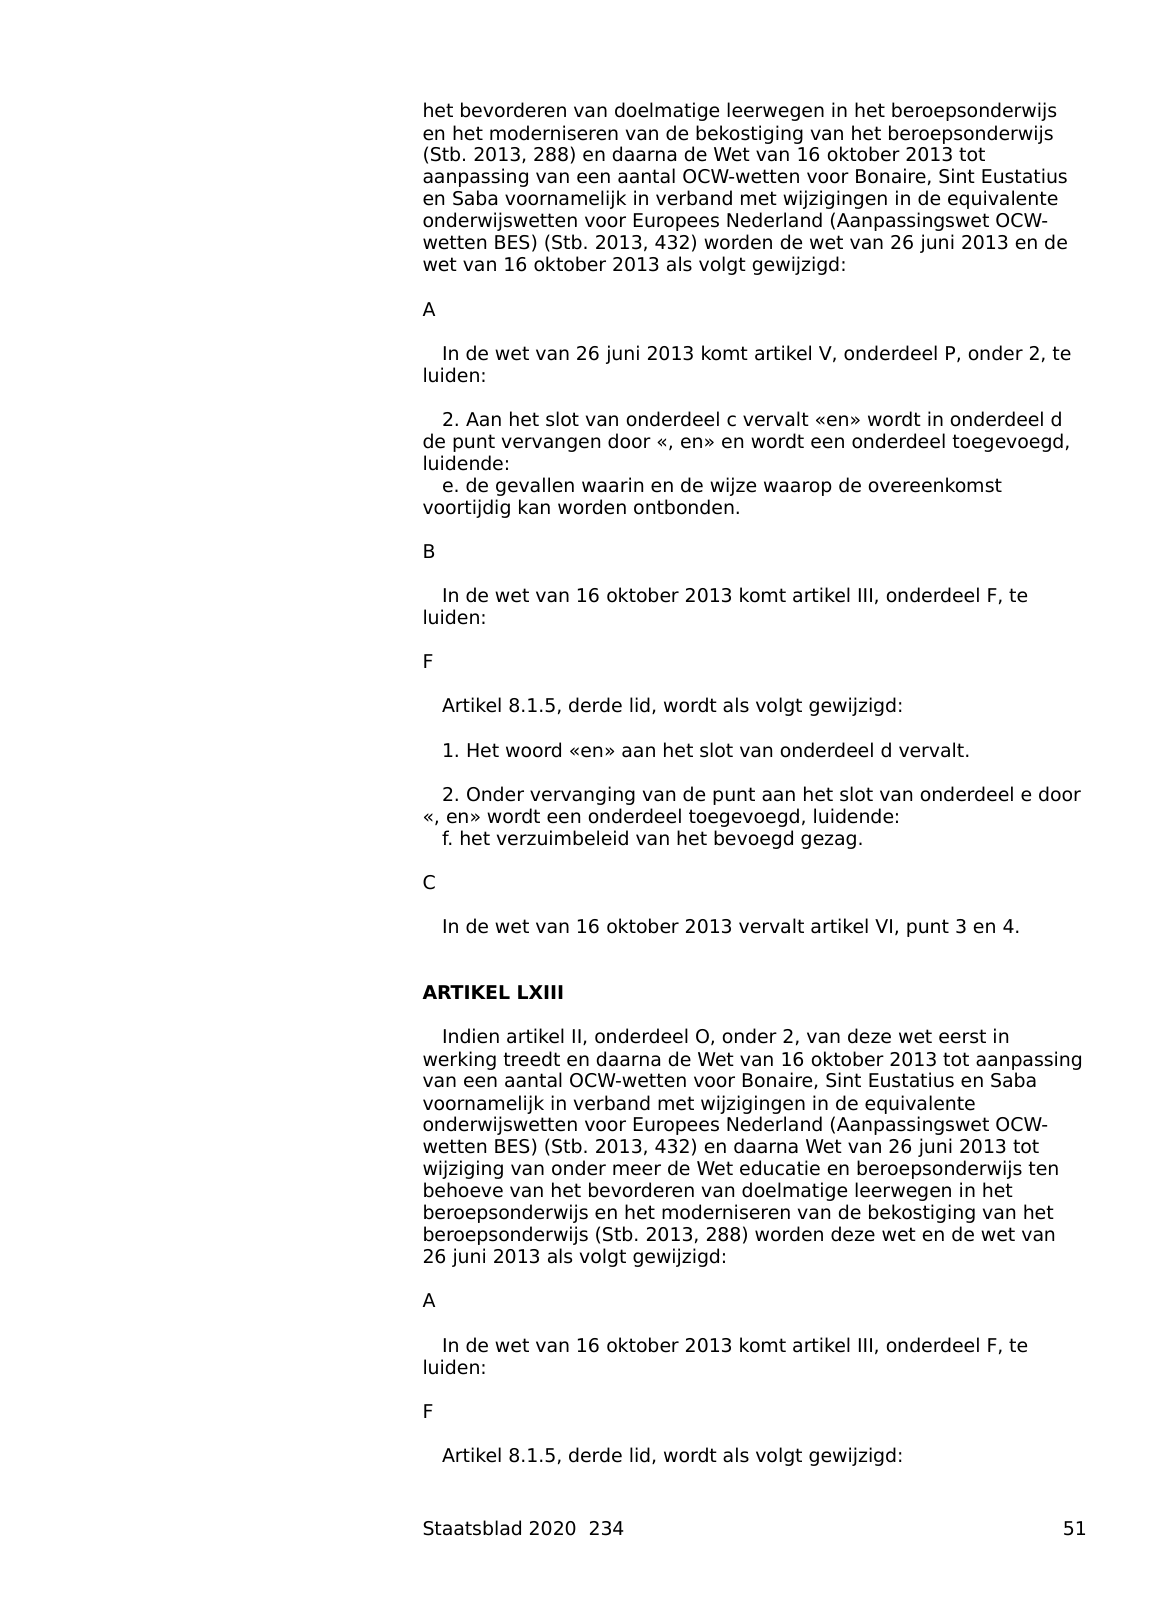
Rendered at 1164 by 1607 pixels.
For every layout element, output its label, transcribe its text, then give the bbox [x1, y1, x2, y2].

text In de wet van 16 oktober 2013 vervalt artikel VI, punt 3 en 4. [422, 916, 1087, 938]
text F [422, 1401, 1087, 1423]
text 2. Aan het slot van onderdeel c vervalt «en» wordt in onderdeel d de punt vervangen door «, en» en wordt een onderdeel toegevoegd, luidende: [422, 409, 1087, 475]
text e. de gevallen waarin en de wijze waarop de overeenkomst voortijdig kan worden ontbonden. [422, 475, 1087, 519]
text Artikel 8.1.5, derde lid, wordt als volgt gewijzigd: [422, 1445, 1087, 1467]
text In de wet van 26 juni 2013 komt artikel V, onderdeel P, onder 2, te luiden: [422, 343, 1087, 387]
text het bevorderen van doelmatige leerwegen in het beroepsonderwijs en het moderniseren van de bekostiging van het beroepsonderwijs (Stb. 2013, 288) en daarna de Wet van 16 oktober 2013 tot aanpassing van een aantal OCW-wetten voor Bonaire, Sint Eustatius en Saba voornamelijk in verband met wijzigingen in de equivalente onderwijswetten voor Europees Nederland (Aanpassingswet OCW-wetten BES) (Stb. 2013, 432) worden de wet van 26 juni 2013 en de wet van 16 oktober 2013 als volgt gewijzigd: [422, 100, 1087, 276]
text F [422, 651, 1087, 673]
subtitle ARTIKEL LXIII [422, 982, 1087, 1004]
text A [422, 298, 1087, 320]
text Artikel 8.1.5, derde lid, wordt als volgt gewijzigd: [422, 695, 1087, 717]
text 1. Het woord «en» aan het slot van onderdeel d vervalt. [422, 739, 1087, 761]
text Indien artikel II, onderdeel O, onder 2, van deze wet eerst in werking treedt en daarna de Wet van 16 oktober 2013 tot aanpassing van een aantal OCW-wetten voor Bonaire, Sint Eustatius en Saba voornamelijk in verband met wijzigingen in de equivalente onderwijswetten voor Europees Nederland (Aanpassingswet OCW-wetten BES) (Stb. 2013, 432) en daarna Wet van 26 juni 2013 tot wijziging van onder meer de Wet educatie en beroepsonderwijs ten behoeve van het bevorderen van doelmatige leerwegen in het beroepsonderwijs en het moderniseren van de bekostiging van het beroepsonderwijs (Stb. 2013, 288) worden deze wet en de wet van 26 juni 2013 als volgt gewijzigd: [422, 1026, 1087, 1268]
text B [422, 541, 1087, 563]
text A [422, 1290, 1087, 1312]
text 2. Onder vervanging van de punt aan het slot van onderdeel e door «, en» wordt een onderdeel toegevoegd, luidende: [422, 784, 1087, 828]
text In de wet van 16 oktober 2013 komt artikel III, onderdeel F, te luiden: [422, 585, 1087, 629]
text In de wet van 16 oktober 2013 komt artikel III, onderdeel F, te luiden: [422, 1334, 1087, 1378]
text f. het verzuimbeleid van het bevoegd gezag. [422, 828, 1087, 849]
text C [422, 872, 1087, 894]
